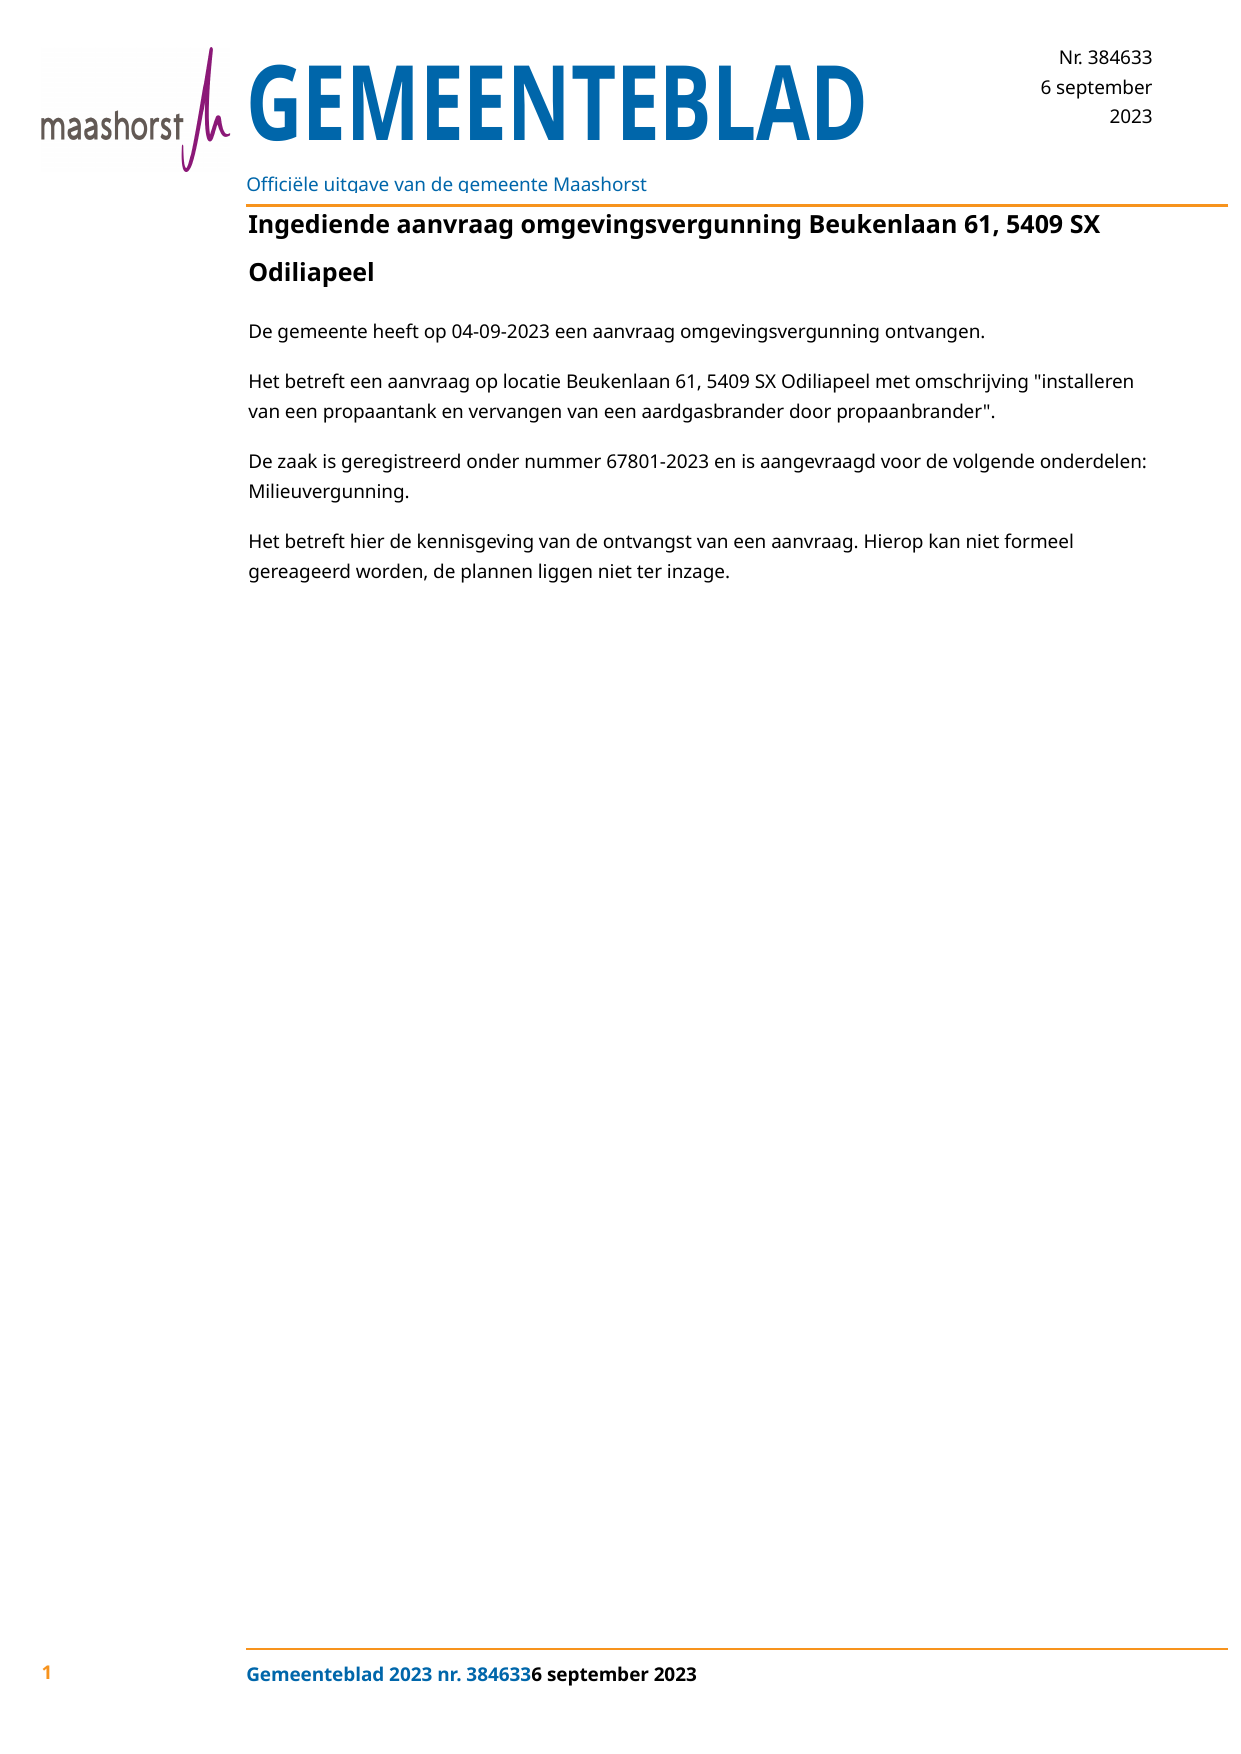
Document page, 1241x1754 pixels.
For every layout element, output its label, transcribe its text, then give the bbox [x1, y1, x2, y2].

text Het betreft hier de kennisgeving van de ontvangst van een aanvraag. Hierop kan niet formeel gereageerd worden, de plannen liggen niet ter inzage. [248, 528, 1152, 584]
text Ingediende aanvraag omgevingsvergunning Beukenlaan 61, 5409 SX Odiliapeel [248, 207, 1152, 288]
picture [41, 47, 231, 172]
text De gemeente heeft op 04-09-2023 een aanvraag omgevingsvergunning ontvangen. [248, 318, 1152, 344]
text De zaak is geregistreerd onder nummer 67801-2023 en is aangevraagd voor de volgende onderdelen: Milieuvergunning. [248, 448, 1152, 504]
text Het betreft een aanvraag op locatie Beukenlaan 61, 5409 SX Odiliapeel met omschrijving "installeren van een propaantank en vervangen van een aardgasbrander door propaanbrander". [248, 368, 1152, 424]
